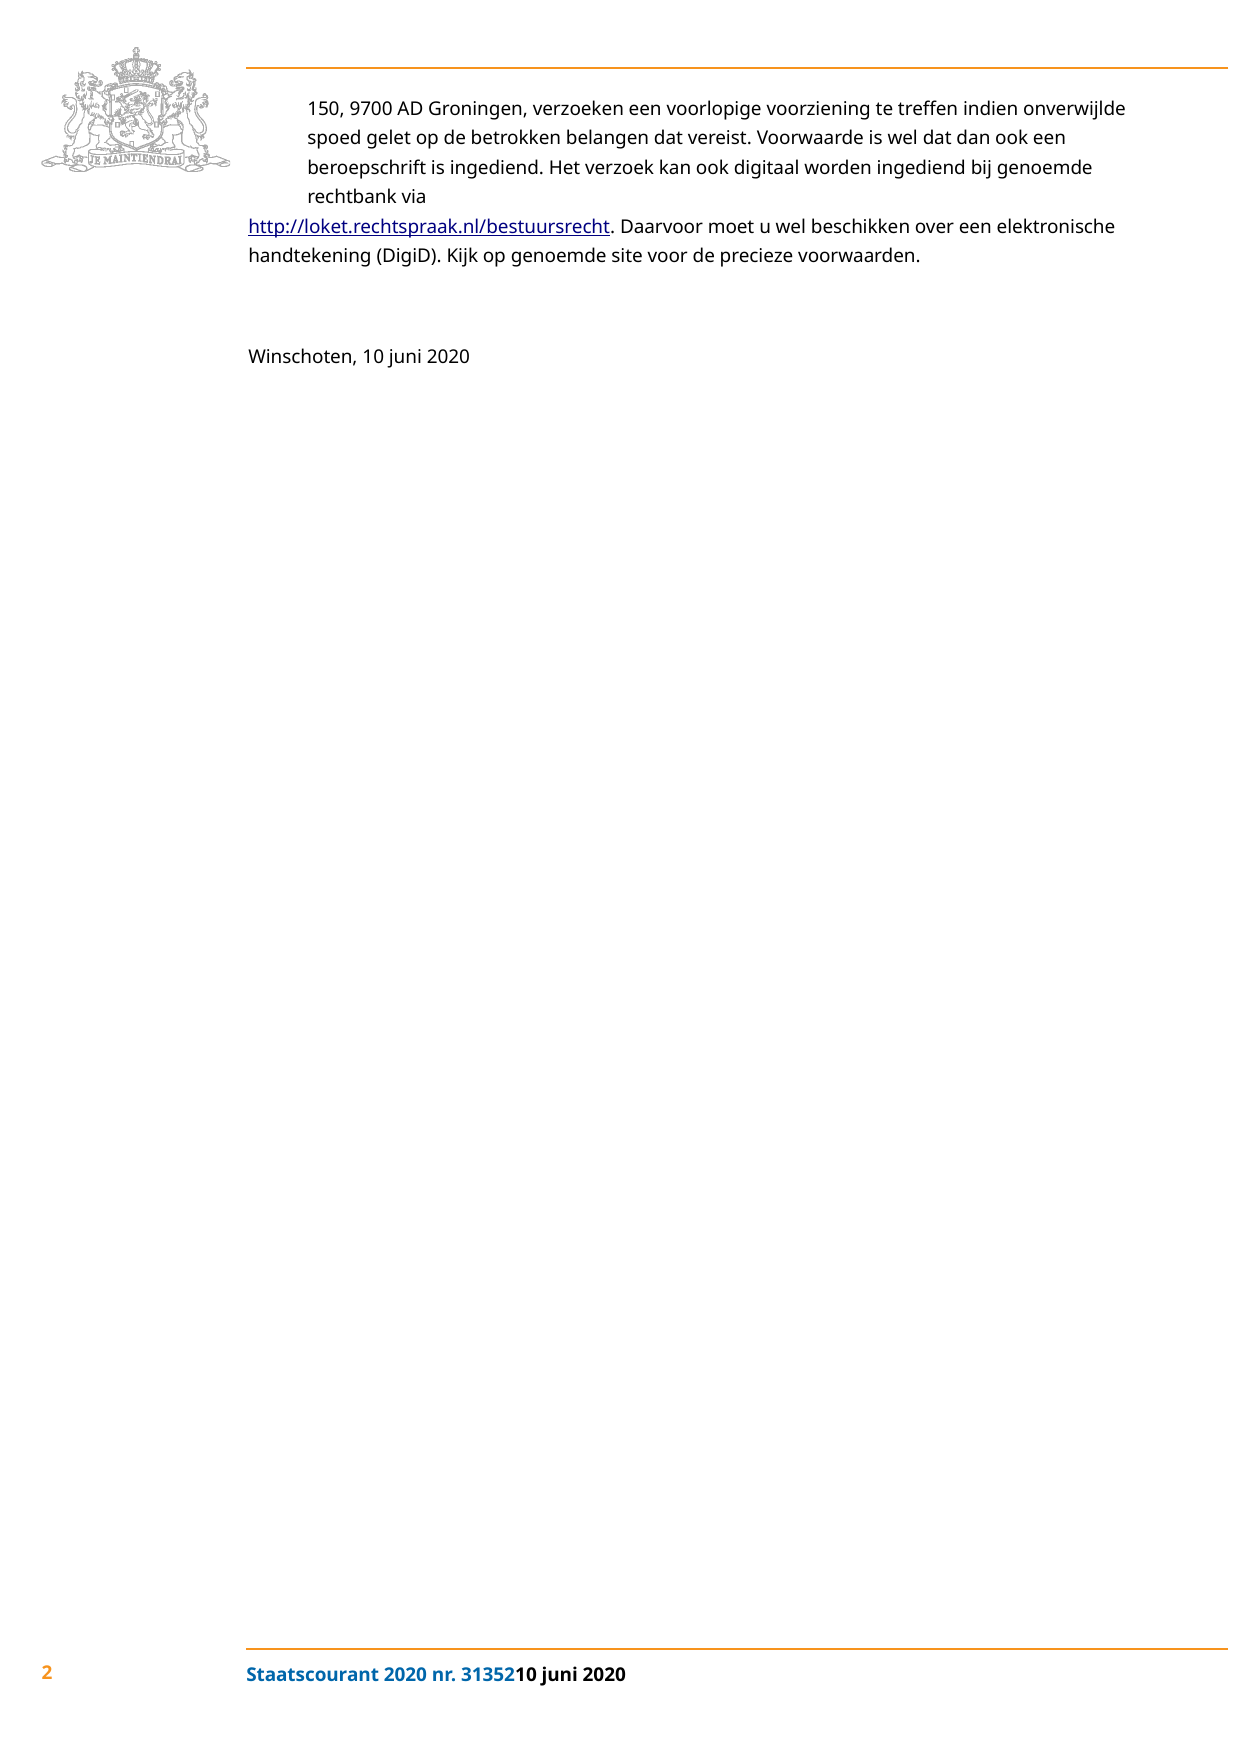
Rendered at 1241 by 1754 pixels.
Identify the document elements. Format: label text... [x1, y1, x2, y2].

list 150, 9700 AD Groningen, verzoeken een voorlopige voorziening te treffen indien onverwijlde spoed gelet op de betrokken belangen dat vereist. Voorwaarde is wel dat dan ook een beroepschrift is ingediend. Het verzoek kan ook digitaal worden ingediend bij genoemde rechtbank via [248, 95, 1152, 209]
text Winschoten, 10 juni 2020 [248, 343, 1152, 369]
text http://loket.rechtspraak.nl/bestuursrecht. Daarvoor moet u wel beschikken over een elektronische handtekening (DigiD). Kijk op genoemde site voor de precieze voorwaarden. [248, 213, 1152, 268]
picture [41, 47, 231, 172]
